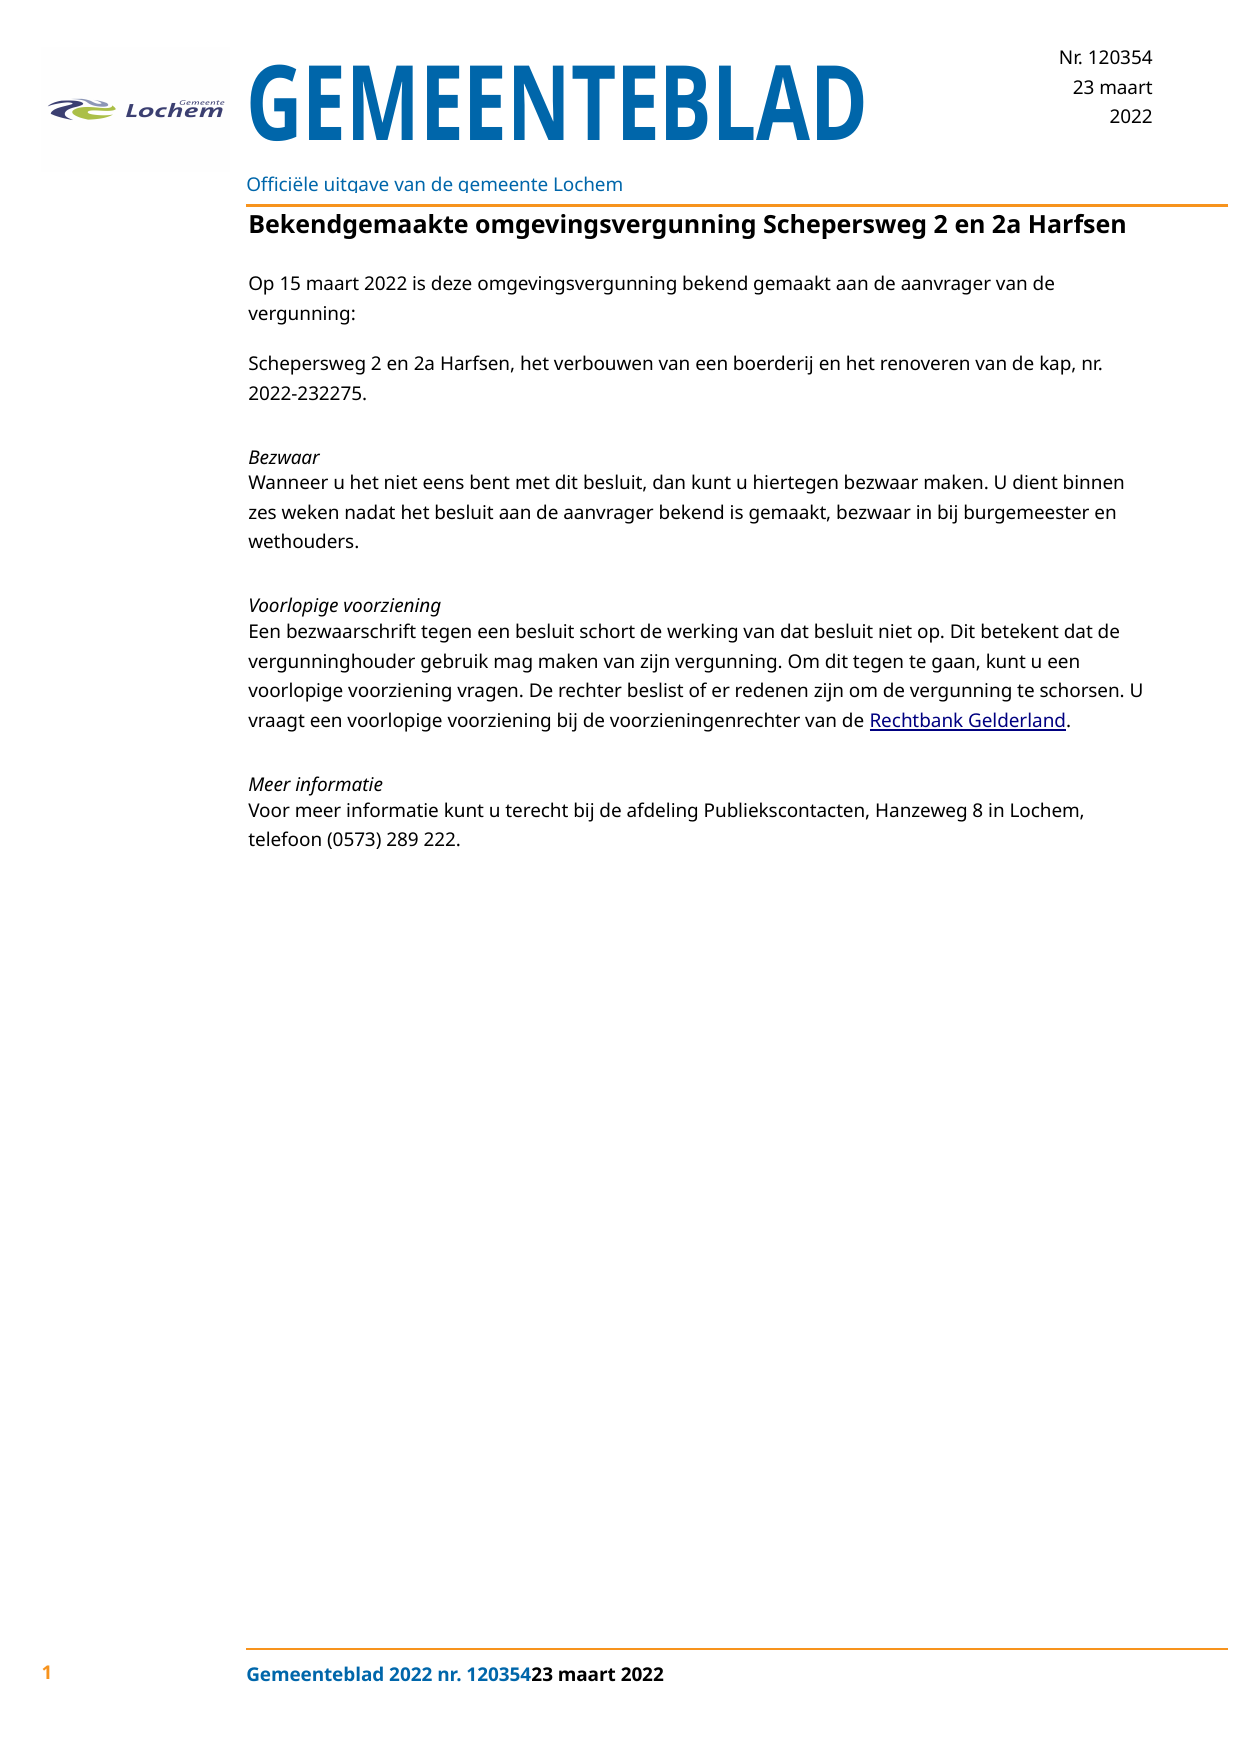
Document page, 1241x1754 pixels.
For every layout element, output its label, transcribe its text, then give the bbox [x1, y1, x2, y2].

text Voor meer informatie kunt u terecht bij de afdeling Publiekscontacten, Hanzeweg 8 in Lochem, telefoon (0573) 289 222. [248, 797, 1152, 852]
text Een bezwaarschrift tegen een besluit schort de werking van dat besluit niet op. Dit betekent dat de vergunninghouder gebruik mag maken van zijn vergunning. Om dit tegen te gaan, kunt u een voorlopige voorziening vragen. De rechter beslist of er redenen zijn om de vergunning te schorsen. U vraagt een voorlopige voorziening bij de voorzieningenrechter van de Rechtbank Gelderland. [248, 618, 1152, 733]
text Op 15 maart 2022 is deze omgevingsvergunning bekend gemaakt aan de aanvrager van de vergunning: [248, 270, 1152, 326]
picture [41, 47, 231, 172]
text Voorlopige voorziening [248, 593, 1152, 618]
text Bekendgemaakte omgevingsvergunning Schepersweg 2 en 2a Harfsen [248, 207, 1152, 241]
text Wanneer u het niet eens bent met dit besluit, dan kunt u hiertegen bezwaar maken. U dient binnen zes weken nadat het besluit aan de aanvrager bekend is gemaakt, bezwaar in bij burgemeester en wethouders. [248, 469, 1152, 554]
text Meer informatie [248, 771, 1152, 797]
text Schepersweg 2 en 2a Harfsen, het verbouwen van een boerderij en het renoveren van de kap, nr. 2022-232275. [248, 350, 1152, 406]
text Bezwaar [248, 444, 1152, 469]
